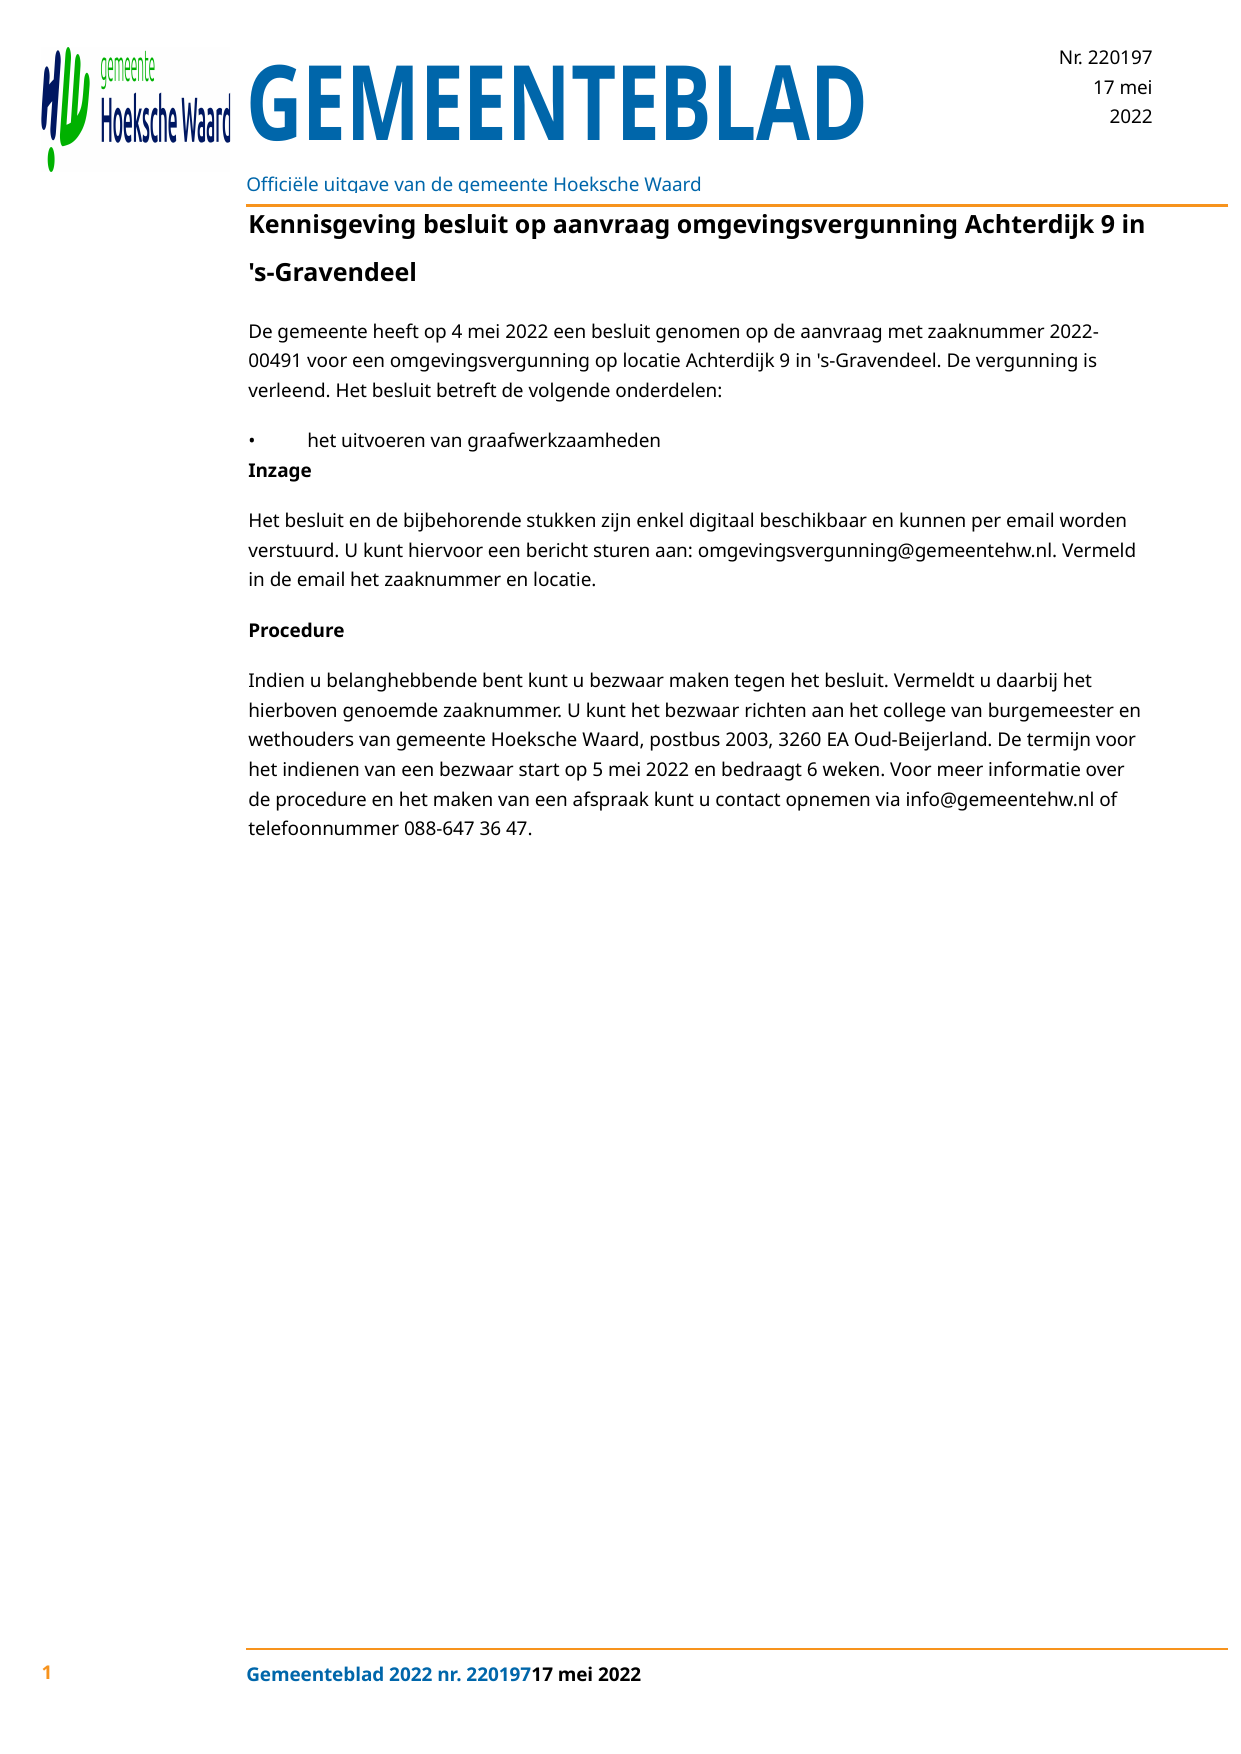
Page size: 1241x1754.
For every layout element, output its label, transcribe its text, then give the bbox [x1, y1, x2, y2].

text Het besluit en de bijbehorende stukken zijn enkel digitaal beschikbaar en kunnen per email worden verstuurd. U kunt hiervoor een bericht sturen aan: omgevingsvergunning@gemeentehw.nl. Vermeld in de email het zaaknummer en locatie. [248, 507, 1152, 592]
text Indien u belanghebbende bent kunt u bezwaar maken tegen het besluit. Vermeldt u daarbij het hierboven genoemde zaaknummer. U kunt het bezwaar richten aan het college van burgemeester en wethouders van gemeente Hoeksche Waard, postbus 2003, 3260 EA Oud-Beijerland. De termijn voor het indienen van een bezwaar start op 5 mei 2022 en bedraagt 6 weken. Voor meer informatie over de procedure en het maken van een afspraak kunt u contact opnemen via info@gemeentehw.nl of telefoonnummer 088-647 36 47. [248, 667, 1152, 841]
text Kennisgeving besluit op aanvraag omgevingsvergunning Achterdijk 9 in 's-Gravendeel [248, 207, 1152, 288]
list het uitvoeren van graafwerkzaamheden [248, 427, 1152, 453]
text Inzage [248, 457, 1152, 483]
picture [41, 47, 231, 172]
text De gemeente heeft op 4 mei 2022 een besluit genomen op de aanvraag met zaaknummer 2022-00491 voor een omgevingsvergunning op locatie Achterdijk 9 in 's-Gravendeel. De vergunning is verleend. Het besluit betreft de volgende onderdelen: [248, 318, 1152, 403]
text Procedure [248, 617, 1152, 643]
